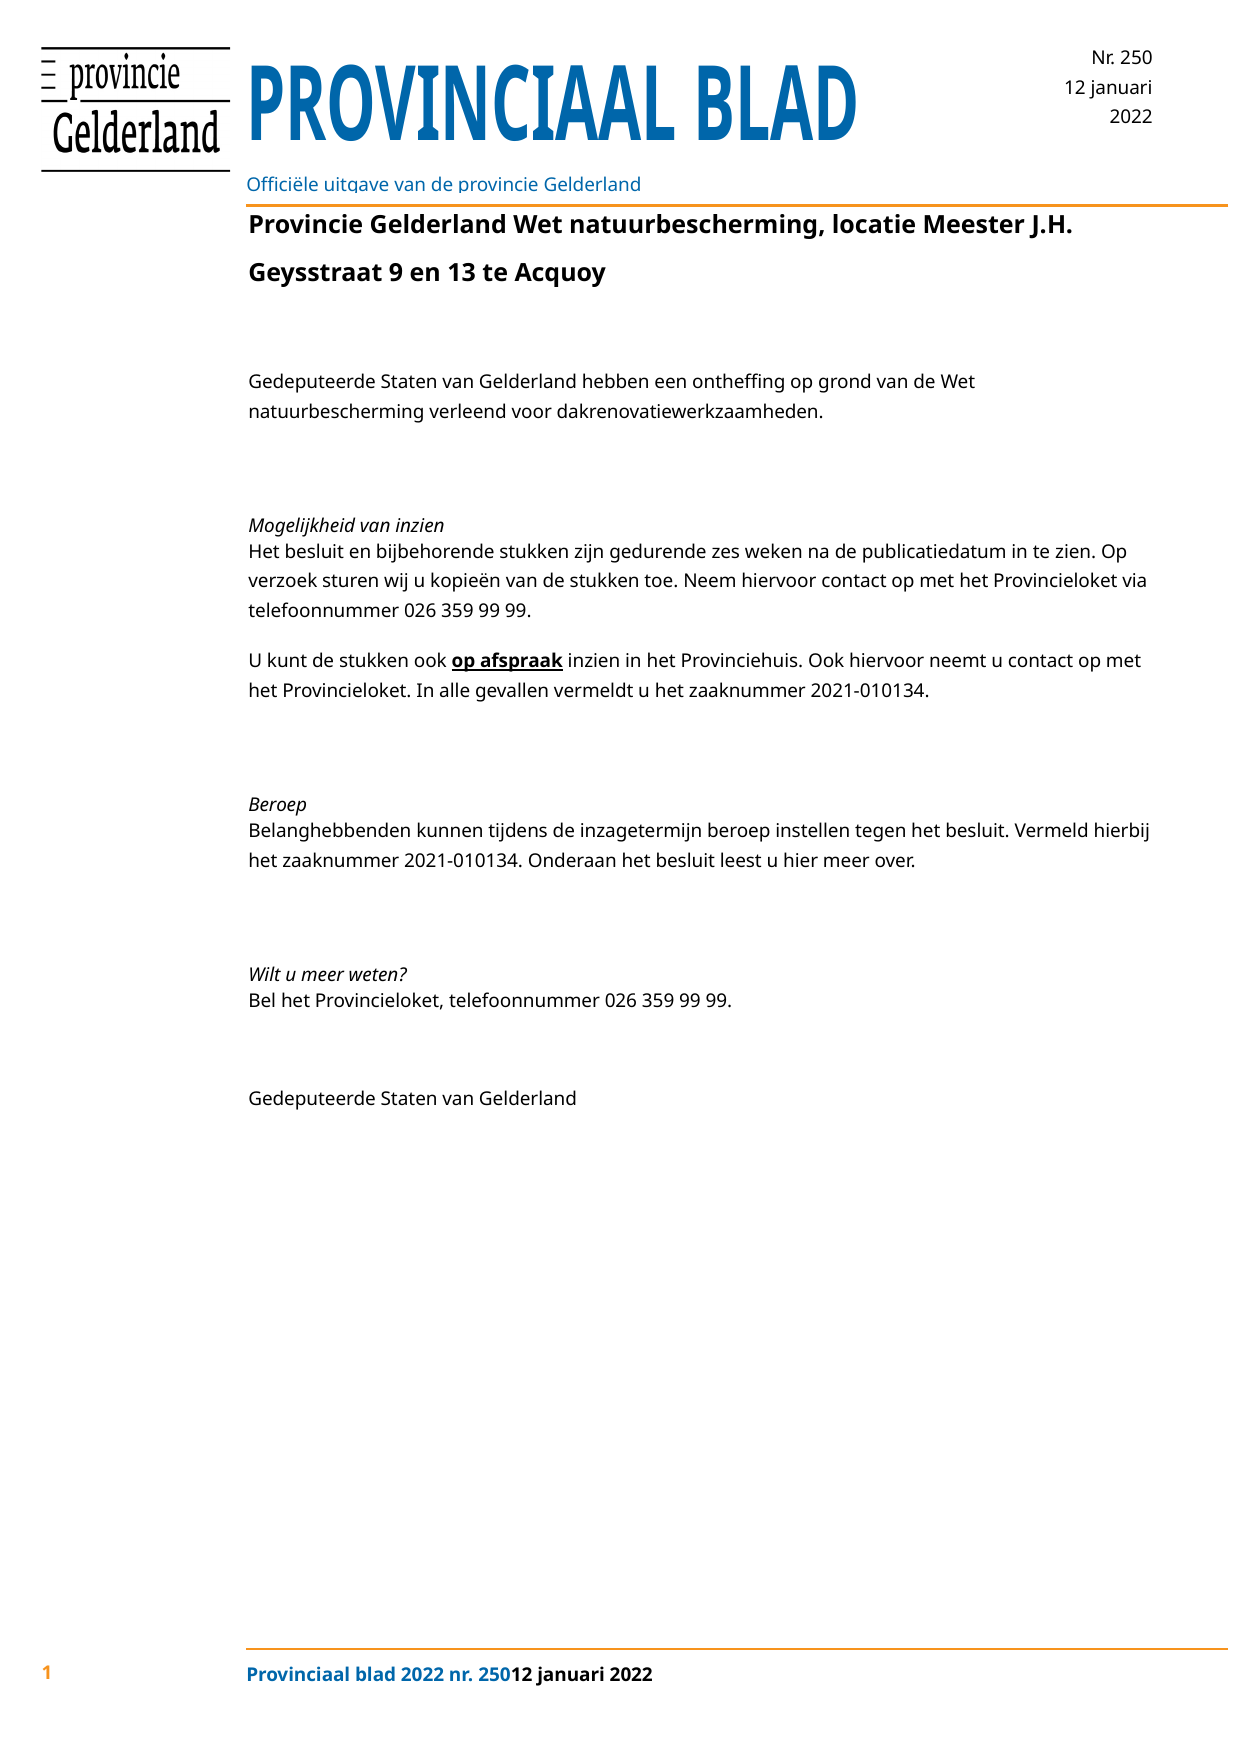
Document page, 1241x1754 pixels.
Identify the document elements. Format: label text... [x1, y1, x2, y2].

text Wilt u meer weten? [248, 961, 1152, 987]
text Gedeputeerde Staten van Gelderland hebben een ontheffing op grond van de Wet natuurbescherming verleend voor dakrenovatiewerkzaamheden. [248, 368, 1152, 424]
text U kunt de stukken ook op afspraak inzien in het Provinciehuis. Ook hiervoor neemt u contact op met het Provincieloket. In alle gevallen vermeldt u het zaaknummer 2021-010134. [248, 648, 1152, 703]
text Gedeputeerde Staten van Gelderland [248, 1085, 1152, 1111]
text Belanghebbenden kunnen tijdens de inzagetermijn beroep instellen tegen het besluit. Vermeld hierbij het zaaknummer 2021-010134. Onderaan het besluit leest u hier meer over. [248, 817, 1152, 873]
text Bel het Provincieloket, telefoonnummer 026 359 99 99. [248, 987, 1152, 1013]
text Provincie Gelderland Wet natuurbescherming, locatie Meester J.H. Geysstraat 9 en 13 te Acquoy [248, 207, 1152, 288]
text Het besluit en bijbehorende stukken zijn gedurende zes weken na de publicatiedatum in te zien. Op verzoek sturen wij u kopieën van de stukken toe. Neem hiervoor contact op met het Provincieloket via telefoonnummer 026 359 99 99. [248, 538, 1152, 623]
text Beroep [248, 792, 1152, 817]
text Mogelijkheid van inzien [248, 512, 1152, 538]
picture [41, 47, 231, 172]
